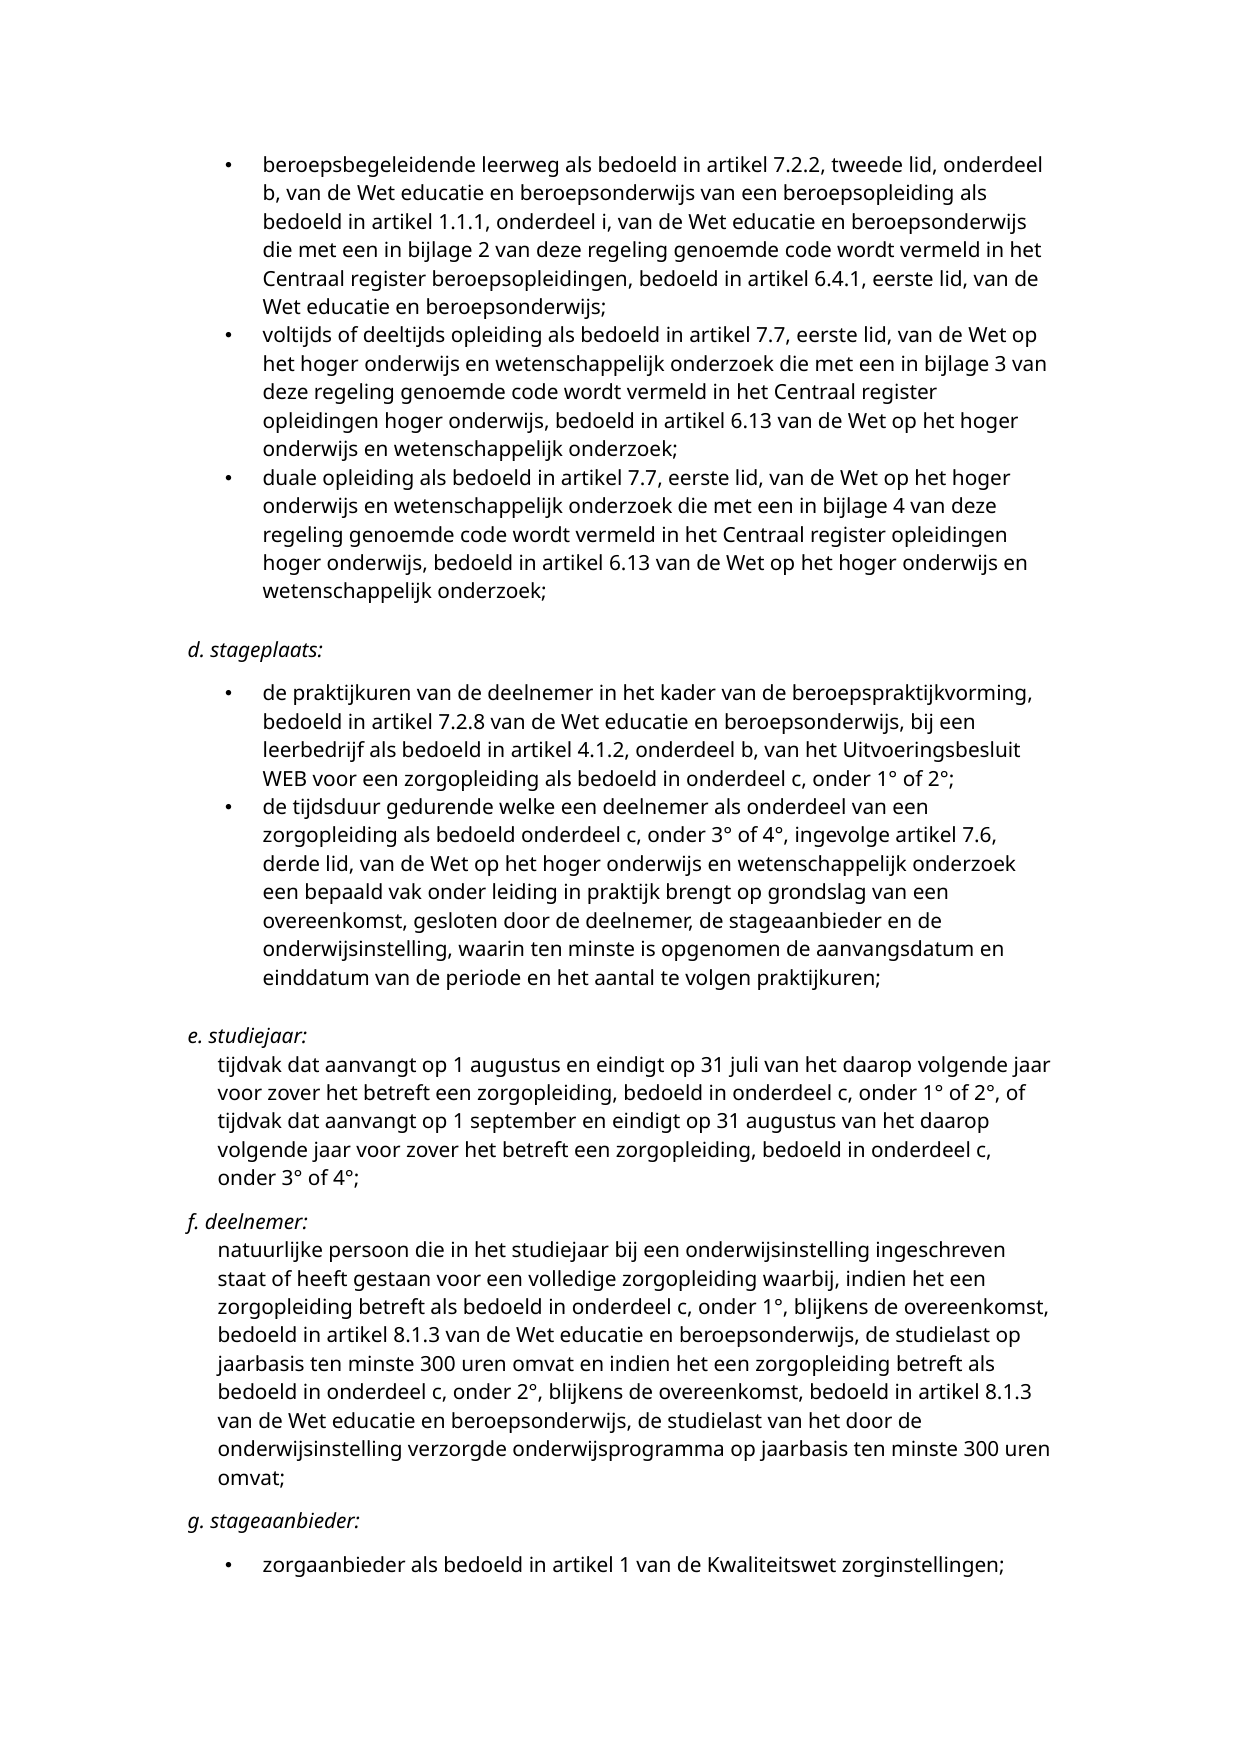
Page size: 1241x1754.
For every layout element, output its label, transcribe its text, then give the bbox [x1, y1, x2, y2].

list beroepsbegeleidende leerweg als bedoeld in artikel 7.2.2, tweede lid, onderdeel b, van de Wet educatie en beroepsonderwijs van een beroepsopleiding als bedoeld in artikel 1.1.1, onderdeel i, van de Wet educatie en beroepsonderwijs die met een in bijlage 2 van deze regeling genoemde code wordt vermeld in het Centraal register beroepsopleidingen, bedoeld in artikel 6.4.1, eerste lid, van de Wet educatie en beroepsonderwijs; [225, 150, 1053, 321]
text f. deelnemer: [187, 1207, 1053, 1235]
text d. stageplaats: [187, 635, 1053, 663]
list de tijdsduur gedurende welke een deelnemer als onderdeel van een zorgopleiding als bedoeld onderdeel c, onder 3° of 4°, ingevolge artikel 7.6, derde lid, van de Wet op het hoger onderwijs en wetenschappelijk onderzoek een bepaald vak onder leiding in praktijk brengt op grondslag van een overeenkomst, gesloten door de deelnemer, de stageaanbieder en de onderwijsinstelling, waarin ten minste is opgenomen de aanvangsdatum en einddatum van de periode en het aantal te volgen praktijkuren; [225, 792, 1053, 991]
text e. studiejaar: [187, 1021, 1053, 1050]
list de praktijkuren van de deelnemer in het kader van de beroepspraktijkvorming, bedoeld in artikel 7.2.8 van de Wet educatie en beroepsonderwijs, bij een leerbedrijf als bedoeld in artikel 4.1.2, onderdeel b, van het Uitvoeringsbesluit WEB voor een zorgopleiding als bedoeld in onderdeel c, onder 1° of 2°; [225, 678, 1053, 792]
text natuurlijke persoon die in het studiejaar bij een onderwijsinstelling ingeschreven staat of heeft gestaan voor een volledige zorgopleiding waarbij, indien het een zorgopleiding betreft als bedoeld in onderdeel c, onder 1°, blijkens de overeenkomst, bedoeld in artikel 8.1.3 van de Wet educatie en beroepsonderwijs, de studielast op jaarbasis ten minste 300 uren omvat en indien het een zorgopleiding betreft als bedoeld in onderdeel c, onder 2°, blijkens de overeenkomst, bedoeld in artikel 8.1.3 van de Wet educatie en beroepsonderwijs, de studielast van het door de onderwijsinstelling verzorgde onderwijsprogramma op jaarbasis ten minste 300 uren omvat; [217, 1235, 1053, 1491]
list zorgaanbieder als bedoeld in artikel 1 van de Kwaliteitswet zorginstellingen; [225, 1550, 1053, 1578]
list duale opleiding als bedoeld in artikel 7.7, eerste lid, van de Wet op het hoger onderwijs en wetenschappelijk onderzoek die met een in bijlage 4 van deze regeling genoemde code wordt vermeld in het Centraal register opleidingen hoger onderwijs, bedoeld in artikel 6.13 van de Wet op het hoger onderwijs en wetenschappelijk onderzoek; [225, 463, 1053, 605]
text g. stageaanbieder: [187, 1506, 1053, 1535]
list voltijds of deeltijds opleiding als bedoeld in artikel 7.7, eerste lid, van de Wet op het hoger onderwijs en wetenschappelijk onderzoek die met een in bijlage 3 van deze regeling genoemde code wordt vermeld in het Centraal register opleidingen hoger onderwijs, bedoeld in artikel 6.13 van de Wet op het hoger onderwijs en wetenschappelijk onderzoek; [225, 321, 1053, 463]
text tijdvak dat aanvangt op 1 augustus en eindigt op 31 juli van het daarop volgende jaar voor zover het betreft een zorgopleiding, bedoeld in onderdeel c, onder 1° of 2°, of tijdvak dat aanvangt op 1 september en eindigt op 31 augustus van het daarop volgende jaar voor zover het betreft een zorgopleiding, bedoeld in onderdeel c, onder 3° of 4°; [217, 1050, 1053, 1192]
